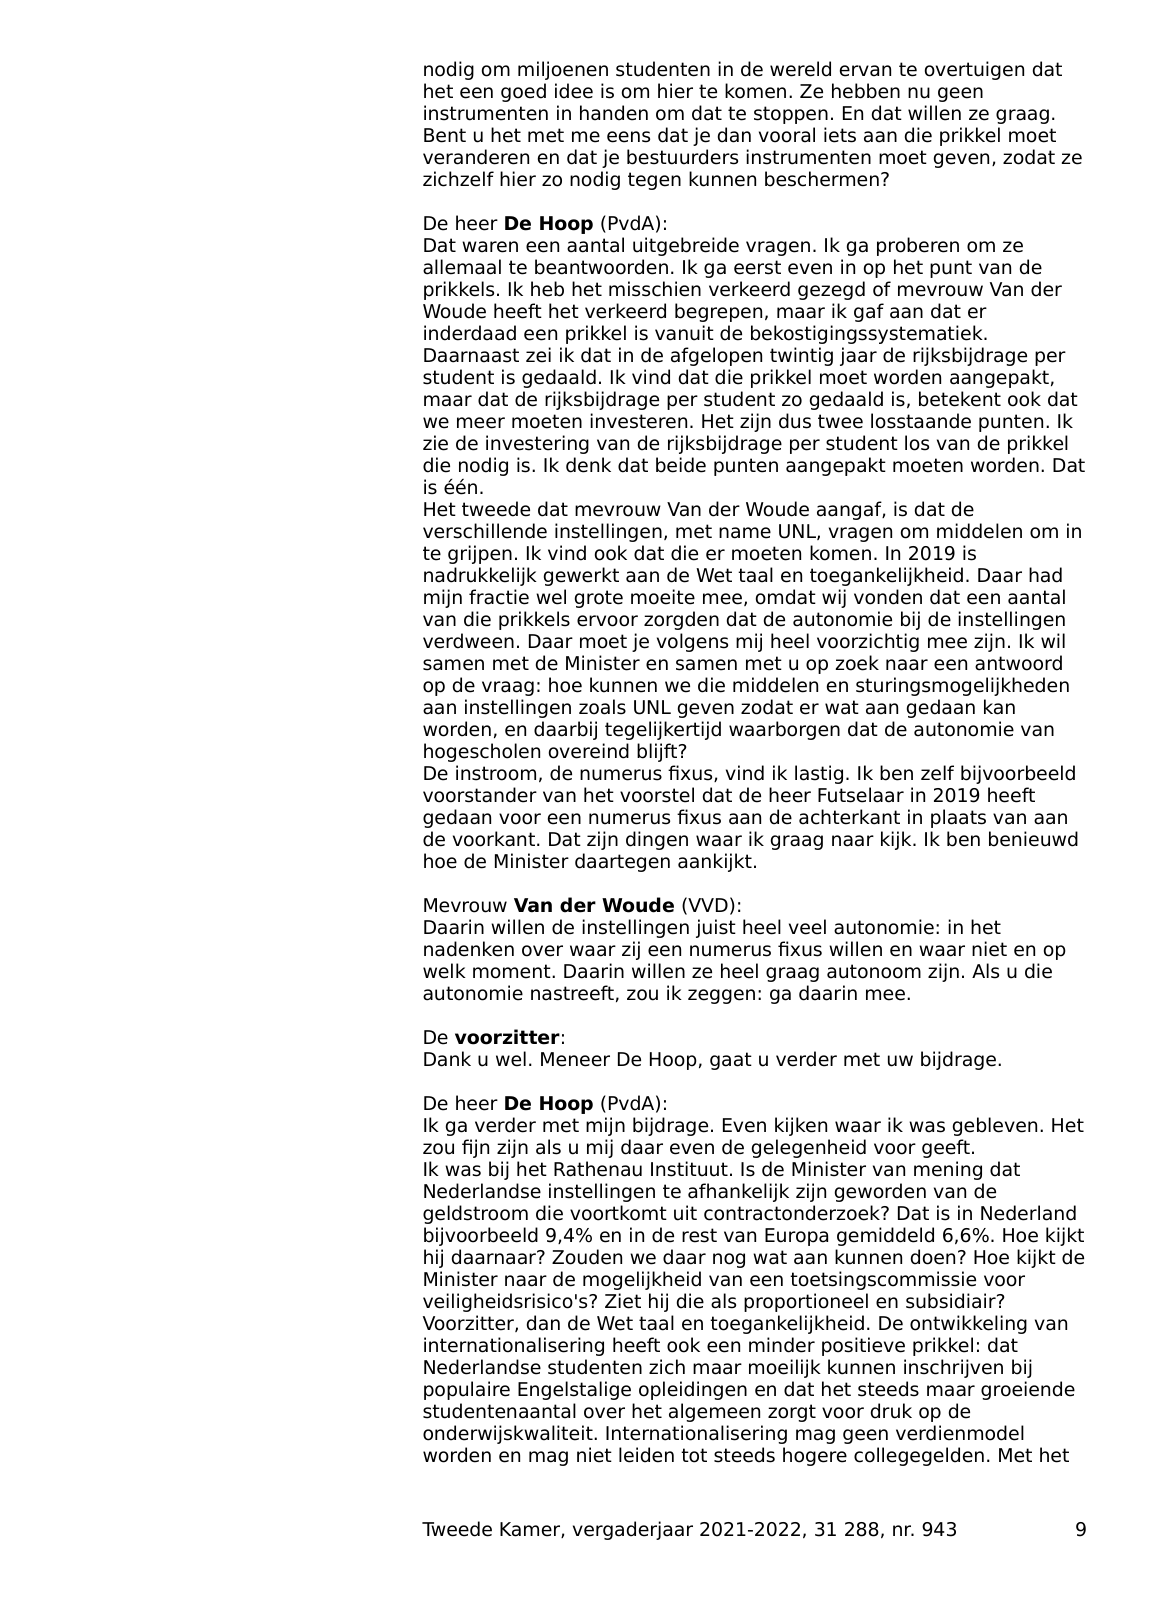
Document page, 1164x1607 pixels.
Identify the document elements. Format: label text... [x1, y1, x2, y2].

text Ik was bij het Rathenau Instituut. Is de Minister van mening dat Nederlandse instellingen te afhankelijk zijn geworden van de geldstroom die voortkomt uit contractonderzoek? Dat is in Nederland bijvoorbeeld 9,4% en in de rest van Europa gemiddeld 6,6%. Hoe kijkt hij daarnaar? Zouden we daar nog wat aan kunnen doen? Hoe kijkt de Minister naar de mogelijkheid van een toetsingscommissie voor veiligheidsrisico's? Ziet hij die als proportioneel en subsidiair? [422, 1159, 1087, 1313]
text Voorzitter, dan de Wet taal en toegankelijkheid. De ontwikkeling van internationalisering heeft ook een minder positieve prikkel: dat Nederlandse studenten zich maar moeilijk kunnen inschrijven bij populaire Engelstalige opleidingen en dat het steeds maar groeiende studentenaantal over het algemeen zorgt voor druk op de onderwijskwaliteit. Internationalisering mag geen verdienmodel worden en mag niet leiden tot steeds hogere collegegelden. Met het [422, 1313, 1087, 1467]
text Dank u wel. Meneer De Hoop, gaat u verder met uw bijdrage. [422, 1049, 1087, 1071]
text De voorzitter: [422, 1027, 1087, 1049]
text nodig om miljoenen studenten in de wereld ervan te overtuigen dat het een goed idee is om hier te komen. Ze hebben nu geen instrumenten in handen om dat te stoppen. En dat willen ze graag. Bent u het met me eens dat je dan vooral iets aan die prikkel moet veranderen en dat je bestuurders instrumenten moet geven, zodat ze zichzelf hier zo nodig tegen kunnen beschermen? [422, 59, 1087, 191]
text Mevrouw Van der Woude (VVD): [422, 895, 1087, 917]
text Daarin willen de instellingen juist heel veel autonomie: in het nadenken over waar zij een numerus fixus willen en waar niet en op welk moment. Daarin willen ze heel graag autonoom zijn. Als u die autonomie nastreeft, zou ik zeggen: ga daarin mee. [422, 917, 1087, 1004]
text De instroom, de numerus fixus, vind ik lastig. Ik ben zelf bijvoorbeeld voorstander van het voorstel dat de heer Futselaar in 2019 heeft gedaan voor een numerus fixus aan de achterkant in plaats van aan de voorkant. Dat zijn dingen waar ik graag naar kijk. Ik ben benieuwd hoe de Minister daartegen aankijkt. [422, 763, 1087, 872]
text De heer De Hoop (PvdA): [422, 213, 1087, 235]
text De heer De Hoop (PvdA): [422, 1093, 1087, 1115]
text Het tweede dat mevrouw Van der Woude aangaf, is dat de verschillende instellingen, met name UNL, vragen om middelen om in te grijpen. Ik vind ook dat die er moeten komen. In 2019 is nadrukkelijk gewerkt aan de Wet taal en toegankelijkheid. Daar had mijn fractie wel grote moeite mee, omdat wij vonden dat een aantal van die prikkels ervoor zorgden dat de autonomie bij de instellingen verdween. Daar moet je volgens mij heel voorzichtig mee zijn. Ik wil samen met de Minister en samen met u op zoek naar een antwoord op de vraag: hoe kunnen we die middelen en sturingsmogelijkheden aan instellingen zoals UNL geven zodat er wat aan gedaan kan worden, en daarbij tegelijkertijd waarborgen dat de autonomie van hogescholen overeind blijft? [422, 499, 1087, 763]
text Dat waren een aantal uitgebreide vragen. Ik ga proberen om ze allemaal te beantwoorden. Ik ga eerst even in op het punt van de prikkels. Ik heb het misschien verkeerd gezegd of mevrouw Van der Woude heeft het verkeerd begrepen, maar ik gaf aan dat er inderdaad een prikkel is vanuit de bekostigingssystematiek. Daarnaast zei ik dat in de afgelopen twintig jaar de rijksbijdrage per student is gedaald. Ik vind dat die prikkel moet worden aangepakt, maar dat de rijksbijdrage per student zo gedaald is, betekent ook dat we meer moeten investeren. Het zijn dus twee losstaande punten. Ik zie de investering van de rijksbijdrage per student los van de prikkel die nodig is. Ik denk dat beide punten aangepakt moeten worden. Dat is één. [422, 235, 1087, 499]
text Ik ga verder met mijn bijdrage. Even kijken waar ik was gebleven. Het zou fijn zijn als u mij daar even de gelegenheid voor geeft. [422, 1115, 1087, 1159]
